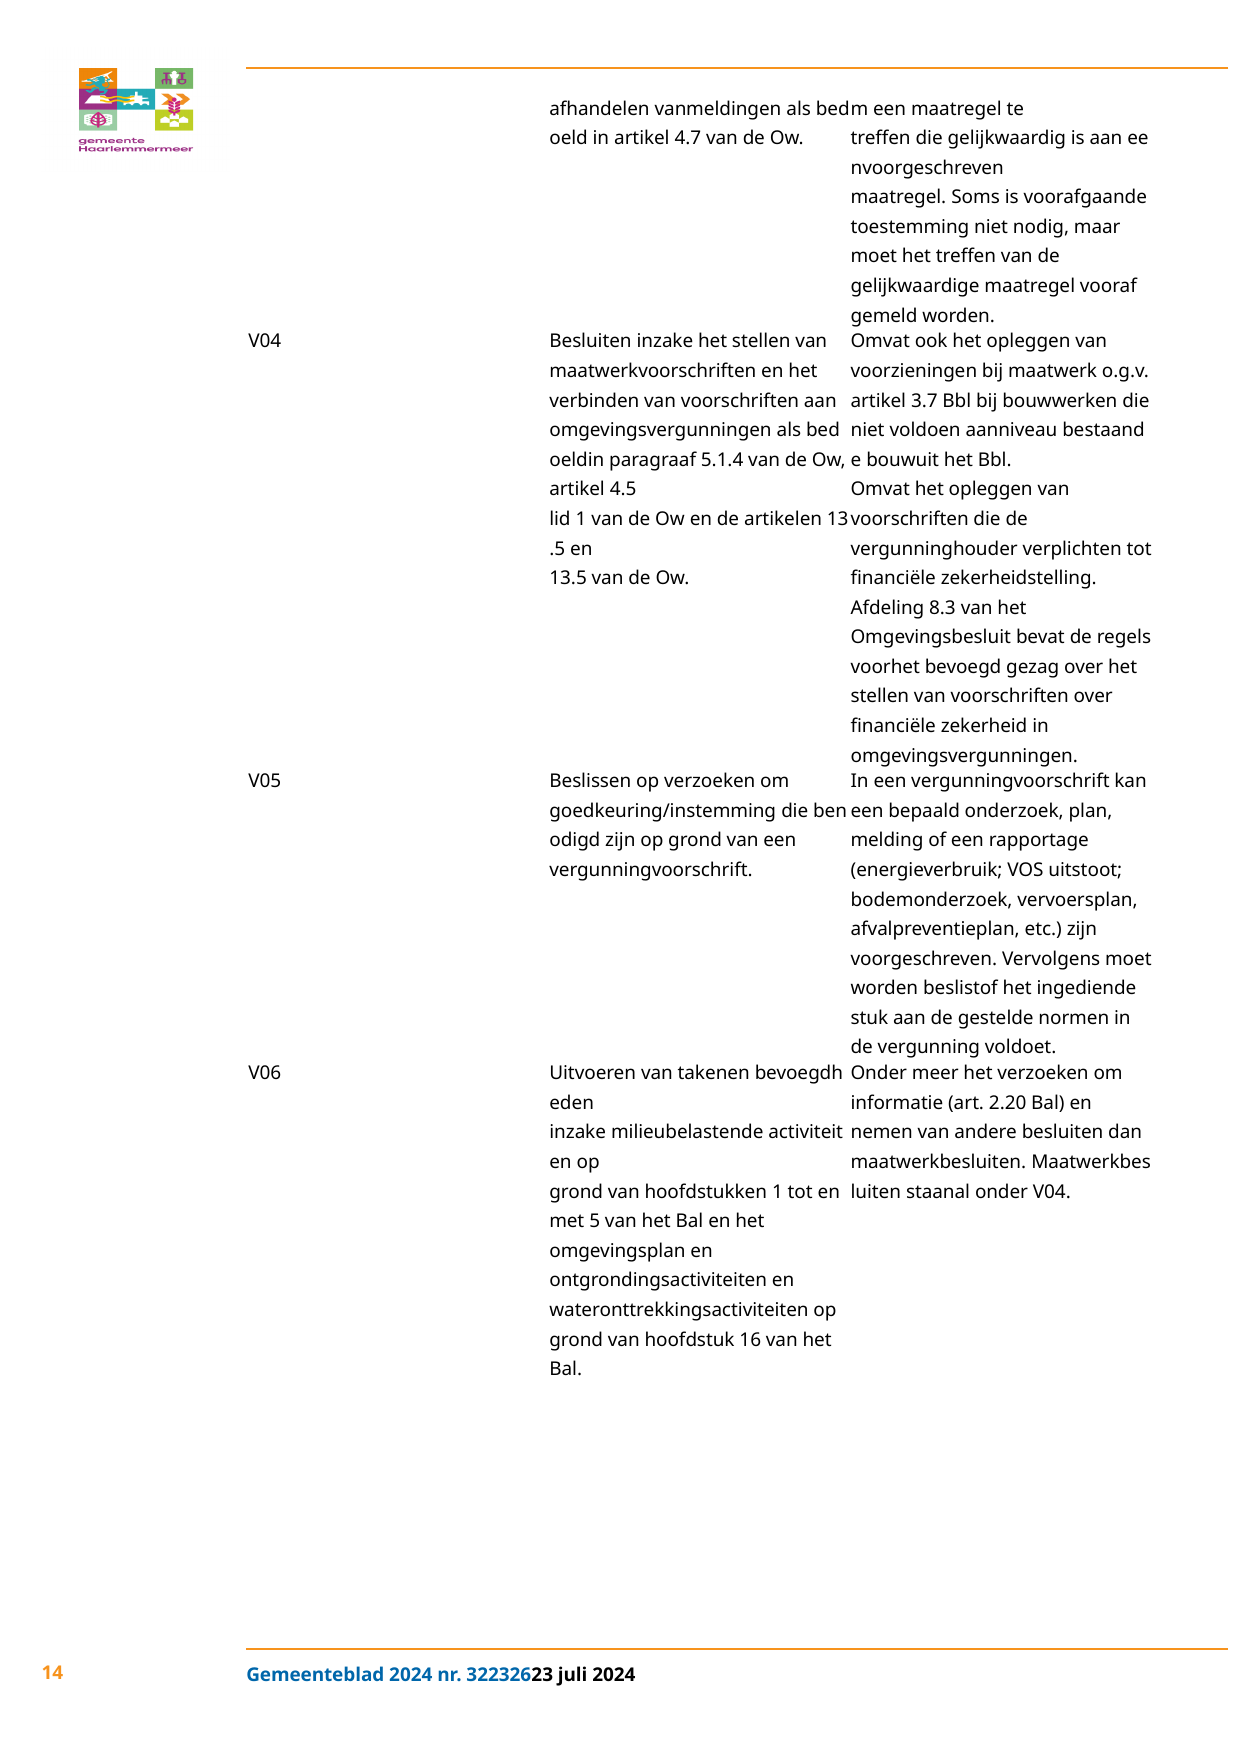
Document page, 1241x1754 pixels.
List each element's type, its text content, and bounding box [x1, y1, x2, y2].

table_cell In een vergunningvoorschrift kan een bepaald onderzoek, plan, melding of een rapportage (energieverbruik; VOS uitstoot; bodemonderzoek, vervoersplan, afvalpreventieplan, etc.) zijn voorgeschreven. Vervolgens moet worden beslistof het ingediende stuk aan de gestelde normen in de vergunning voldoet. [850, 768, 1152, 1059]
table_cell Beslissen op verzoeken om goedkeuring/instemming die benodigd zijn op grond van een vergunningvoorschrift. [549, 768, 850, 1059]
table_cell V06 [248, 1060, 549, 1381]
table_cell V05 [248, 768, 549, 1059]
picture [41, 47, 231, 172]
table_cell [248, 95, 549, 328]
table_cell Onder meer het verzoeken om informatie (art. 2.20 Bal) en nemen van andere besluiten dan maatwerkbesluiten. Maatwerkbesluiten staanal onder V04. [850, 1060, 1152, 1381]
table_cell Omvat ook het opleggen van voorzieningen bij maatwerk o.g.v. artikel 3.7 Bbl bij bouwwerken die niet voldoen aanniveau bestaande bouwuit het Bbl. Omvat het opleggen van voorschriften die de vergunninghouder verplichten tot financiële zekerheidstelling. Afdeling 8.3 van het Omgevingsbesluit bevat de regels voorhet bevoegd gezag over het stellen van voorschriften over financiële zekerheid in omgevingsvergunningen. [850, 328, 1152, 767]
table_cell Besluiten inzake het stellen van maatwerkvoorschriften en het verbinden van voorschriften aan omgevingsvergunningen als bedoeldin paragraaf 5.1.4 van de Ow, artikel 4.5 lid 1 van de Ow en de artikelen 13.5 en 13.5 van de Ow. [549, 328, 850, 767]
table_cell V04 [248, 328, 549, 767]
table_cell Uitvoeren van takenen bevoegdheden inzake milieubelastende activiteiten op grond van hoofdstukken 1 tot en met 5 van het Bal en het omgevingsplan en ontgrondingsactiviteiten en wateronttrekkingsactiviteiten op grond van hoofdstuk 16 van het Bal. [549, 1060, 850, 1381]
table_cell afhandelen vanmeldingen als bedoeld in artikel 4.7 van de Ow. [549, 95, 850, 328]
table_cell m een maatregel te treffen die gelijkwaardig is aan eenvoorgeschreven maatregel. Soms is voorafgaande toestemming niet nodig, maar moet het treffen van de gelijkwaardige maatregel vooraf gemeld worden. [850, 95, 1152, 328]
